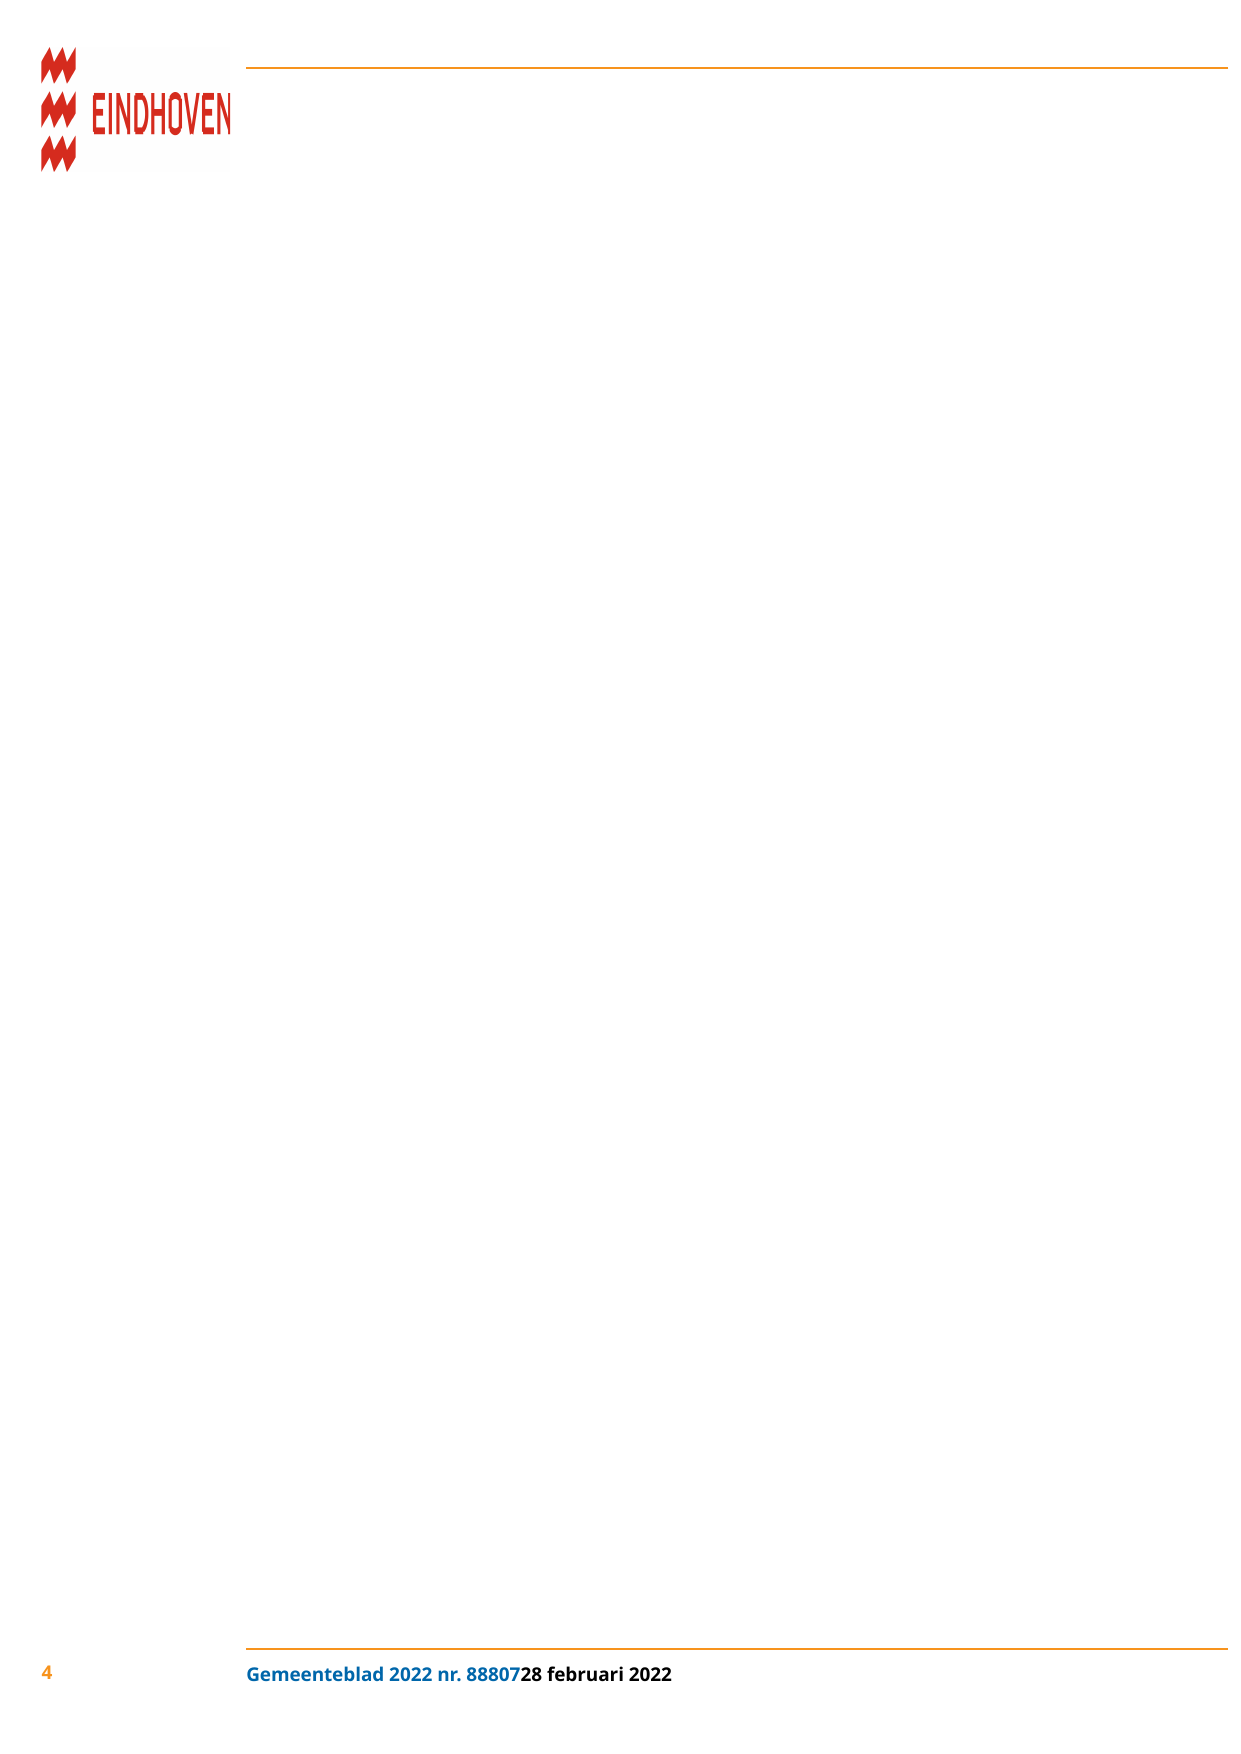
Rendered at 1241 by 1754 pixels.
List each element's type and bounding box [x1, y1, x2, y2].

picture [41, 47, 231, 172]
